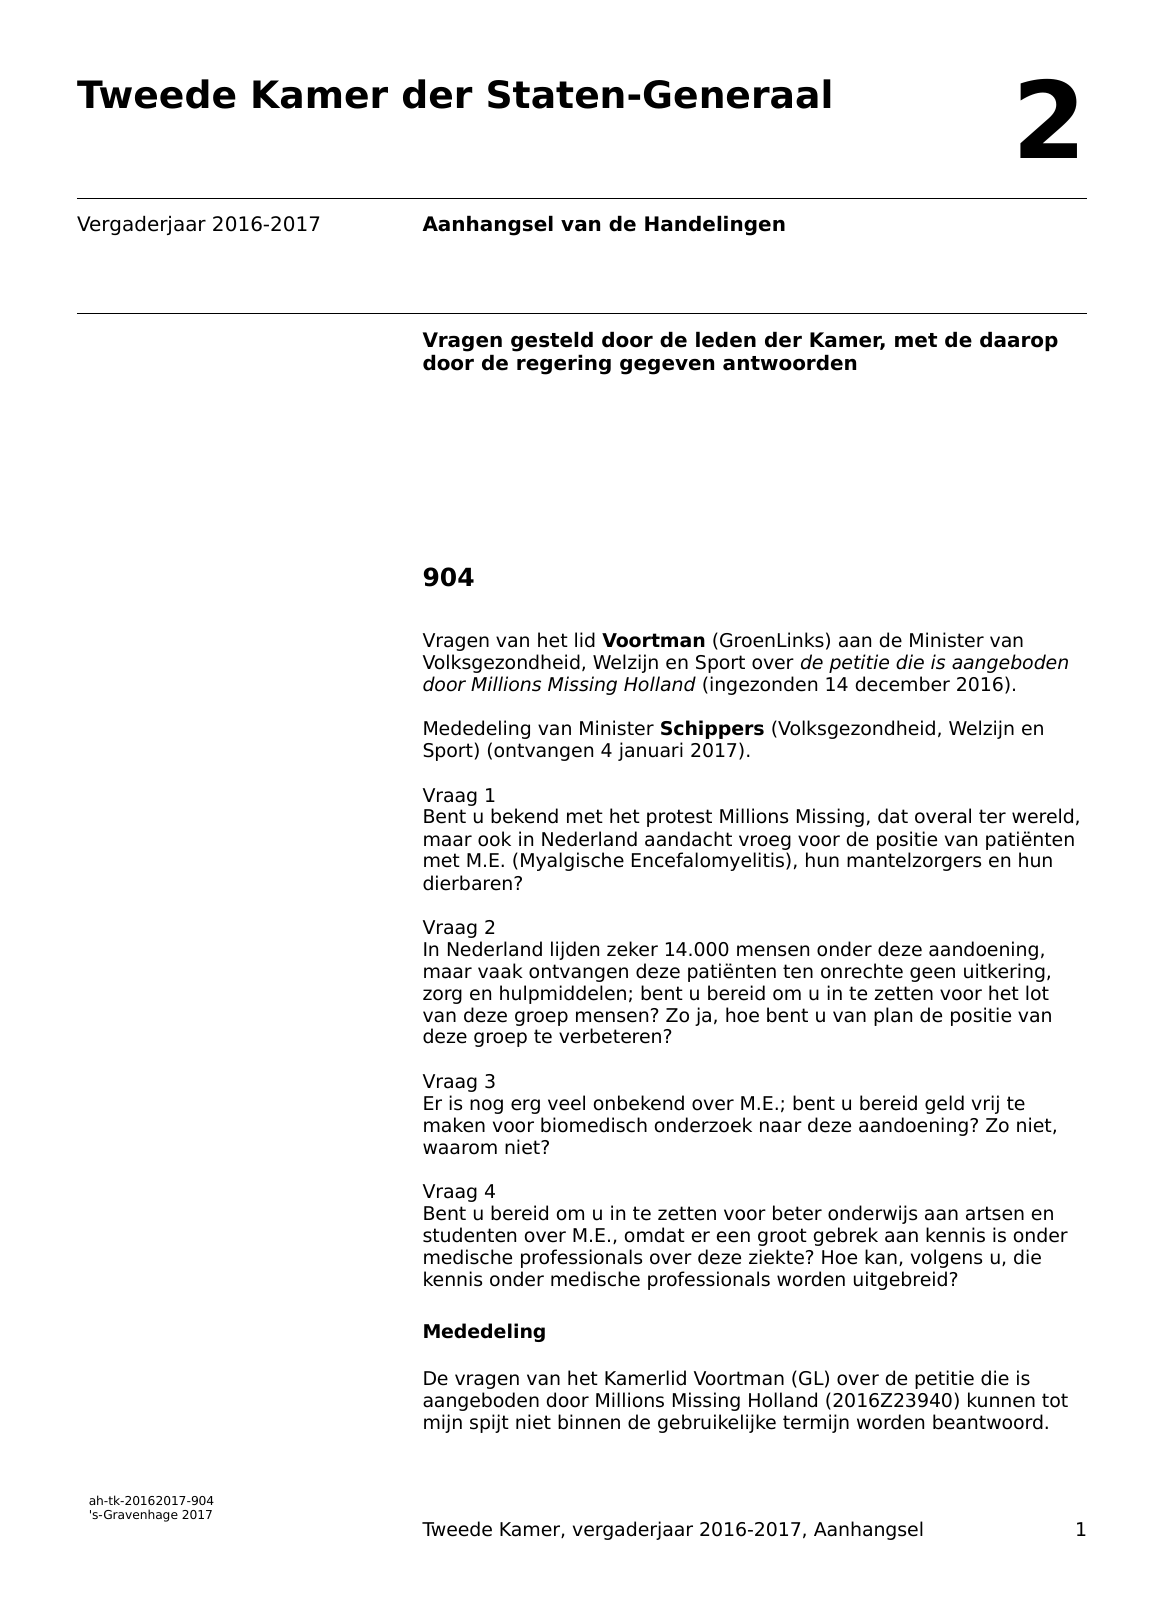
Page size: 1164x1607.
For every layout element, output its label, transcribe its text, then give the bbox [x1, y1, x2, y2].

text De vragen van het Kamerlid Voortman (GL) over de petitie die is aangeboden door Millions Missing Holland (2016Z23940) kunnen tot mijn spijt niet binnen de gebruikelijke termijn worden beantwoord. [422, 1368, 1087, 1433]
text ah-tk-20162017-904 [88, 1494, 323, 1508]
text Mededeling van Minister Schippers (Volksgezondheid, Welzijn en Sport) (ontvangen 4 januari 2017). [422, 718, 1087, 762]
text Vraag 1 [422, 784, 1087, 806]
table_cell Vergaderjaar 2016-2017 [77, 199, 422, 313]
text Er is nog erg veel onbekend over M.E.; bent u bereid geld vrij te maken voor biomedisch onderzoek naar deze aandoening? Zo niet, waarom niet? [422, 1093, 1087, 1158]
table_cell Aanhangsel van de Handelingen [422, 199, 1087, 313]
text Vraag 2 [422, 917, 1087, 938]
table_cell [77, 314, 422, 375]
text Bent u bereid om u in te zetten voor beter onderwijs aan artsen en studenten over M.E., omdat er een groot gebrek aan kennis is onder medische professionals over deze ziekte? Hoe kan, volgens u, die kennis onder medische professionals worden uitgebreid? [422, 1203, 1087, 1291]
text Vraag 4 [422, 1181, 1087, 1203]
table_header 2 [886, 59, 1087, 198]
text 's-Gravenhage 2017 [88, 1508, 323, 1522]
table_header Tweede Kamer der Staten-Generaal [77, 59, 886, 198]
text Vraag 3 [422, 1071, 1087, 1093]
text Vragen van het lid Voortman (GroenLinks) aan de Minister van Volksgezondheid, Welzijn en Sport over de petitie die is aangeboden door Millions Missing Holland (ingezonden 14 december 2016). [422, 630, 1087, 696]
subtitle Mededeling [422, 1321, 1087, 1343]
text 904 [422, 563, 1087, 592]
text Bent u bekend met het protest Millions Missing, dat overal ter wereld, maar ook in Nederland aandacht vroeg voor de positie van patiënten met M.E. (Myalgische Encefalomyelitis), hun mantelzorgers en hun dierbaren? [422, 806, 1087, 894]
text In Nederland lijden zeker 14.000 mensen onder deze aandoening, maar vaak ontvangen deze patiënten ten onrechte geen uitkering, zorg en hulpmiddelen; bent u bereid om u in te zetten voor het lot van deze groep mensen? Zo ja, hoe bent u van plan de positie van deze groep te verbeteren? [422, 938, 1087, 1048]
table_cell Vragen gesteld door de leden der Kamer, met de daarop door de regering gegeven antwoorden [422, 314, 1087, 375]
